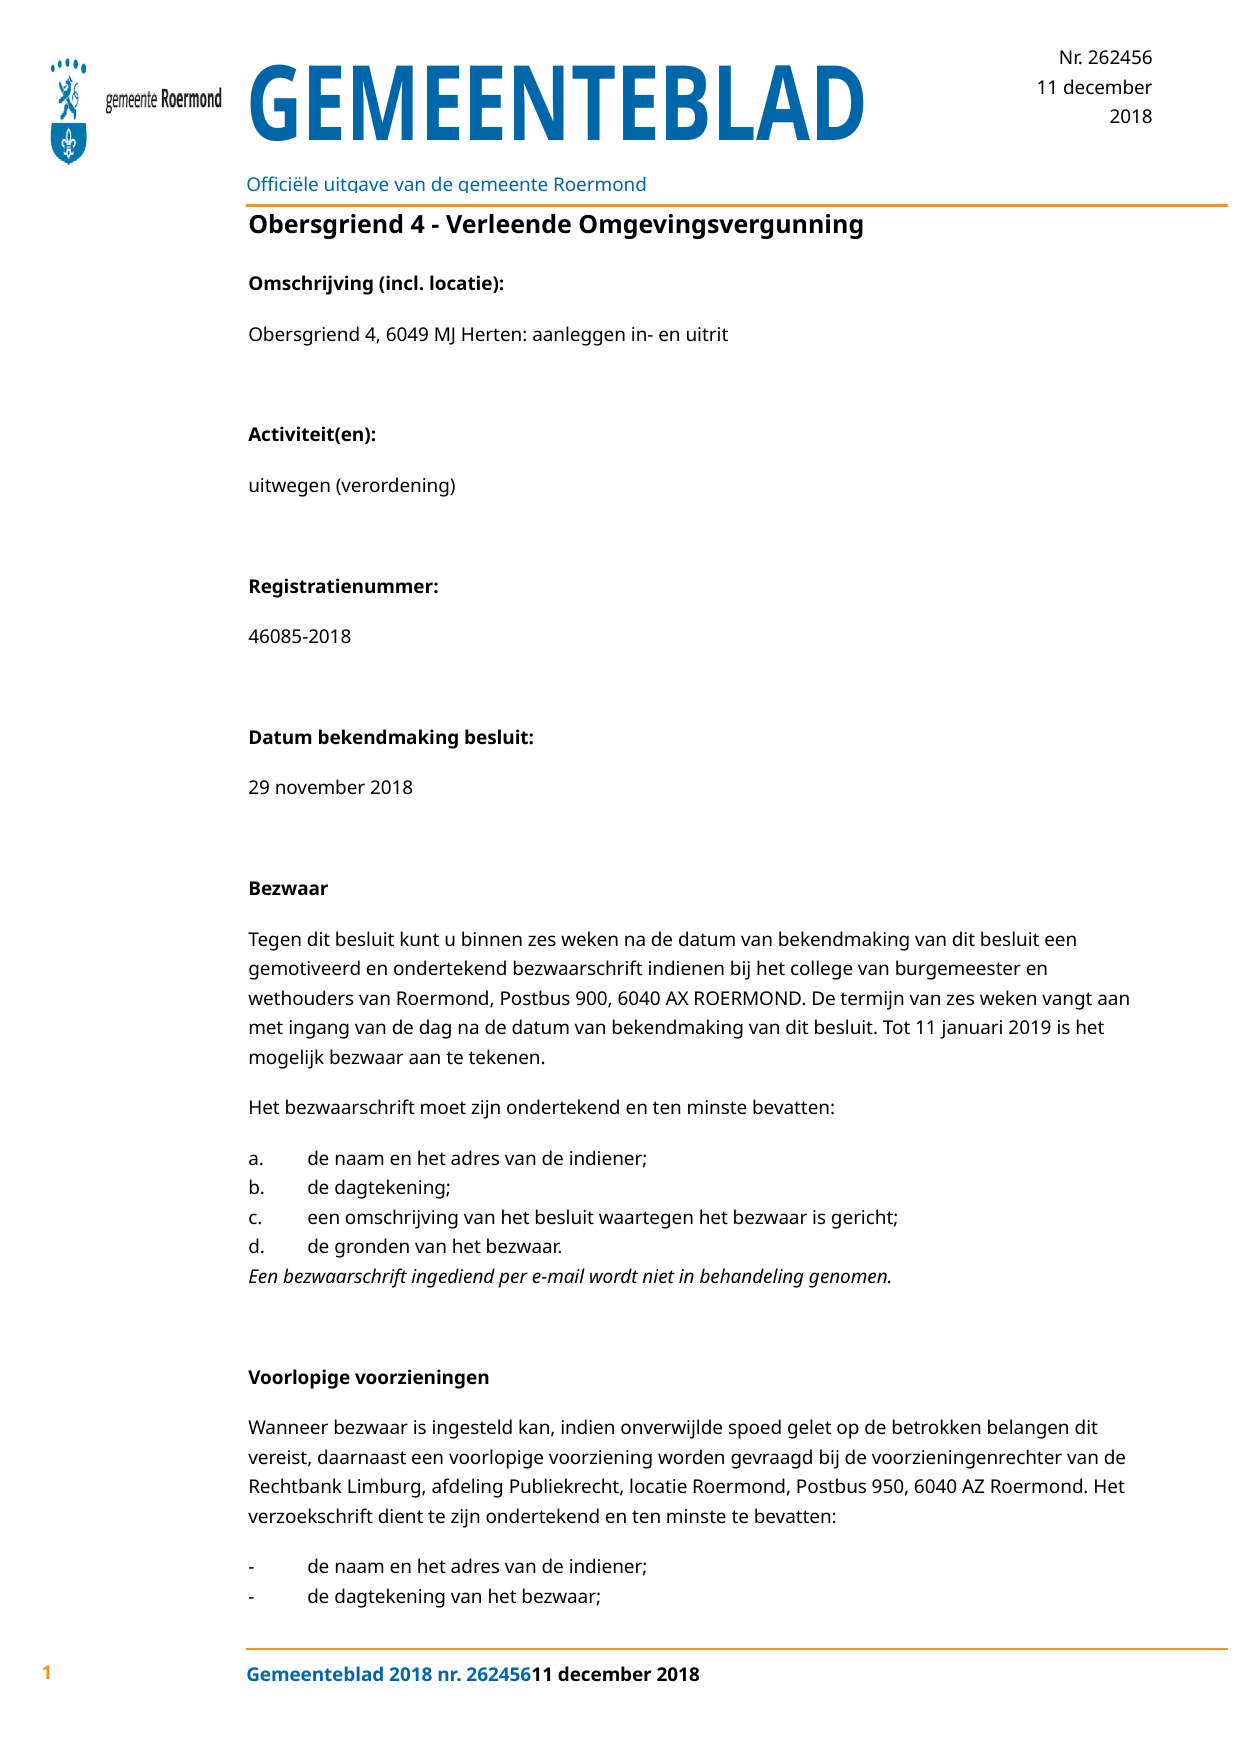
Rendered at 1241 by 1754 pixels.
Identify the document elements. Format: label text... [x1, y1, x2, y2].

list de dagtekening; [248, 1174, 1152, 1200]
text Het bezwaarschrift moet zijn ondertekend en ten minste bevatten: [248, 1094, 1152, 1120]
text uitwegen (verordening) [248, 472, 1152, 498]
text Bezwaar [248, 875, 1152, 901]
text Een bezwaarschrift ingediend per e-mail wordt niet in behandeling genomen. [248, 1263, 1152, 1289]
text Datum bekendmaking besluit: [248, 724, 1152, 750]
list de naam en het adres van de indiener; [248, 1554, 1152, 1579]
text Activiteit(en): [248, 422, 1152, 447]
text Omschrijving (incl. locatie): [248, 270, 1152, 296]
list de naam en het adres van de indiener; [248, 1145, 1152, 1171]
list een omschrijving van het besluit waartegen het bezwaar is gericht; [248, 1204, 1152, 1230]
text Voorlopige voorzieningen [248, 1364, 1152, 1390]
text Tegen dit besluit kunt u binnen zes weken na de datum van bekendmaking van dit besluit een gemotiveerd en ondertekend bezwaarschrift indienen bij het college van burgemeester en wethouders van Roermond, Postbus 900, 6040 AX ROERMOND. De termijn van zes weken vangt aan met ingang van de dag na de datum van bekendmaking van dit besluit. Tot 11 januari 2019 is het mogelijk bezwaar aan te tekenen. [248, 926, 1152, 1070]
list de gronden van het bezwaar. [248, 1234, 1152, 1259]
text Wanneer bezwaar is ingesteld kan, indien onverwijlde spoed gelet op de betrokken belangen dit vereist, daarnaast een voorlopige voorziening worden gevraagd bij de voorzieningenrechter van de Rechtbank Limburg, afdeling Publiekrecht, locatie Roermond, Postbus 950, 6040 AZ Roermond. Het verzoekschrift dient te zijn ondertekend en ten minste te bevatten: [248, 1414, 1152, 1529]
picture [41, 47, 231, 172]
text 46085-2018 [248, 623, 1152, 649]
text Obersgriend 4, 6049 MJ Herten: aanleggen in- en uitrit [248, 321, 1152, 346]
text 29 november 2018 [248, 774, 1152, 800]
list de dagtekening van het bezwaar; [248, 1583, 1152, 1609]
text Registratienummer: [248, 573, 1152, 598]
text Obersgriend 4 - Verleende Omgevingsvergunning [248, 207, 1152, 241]
